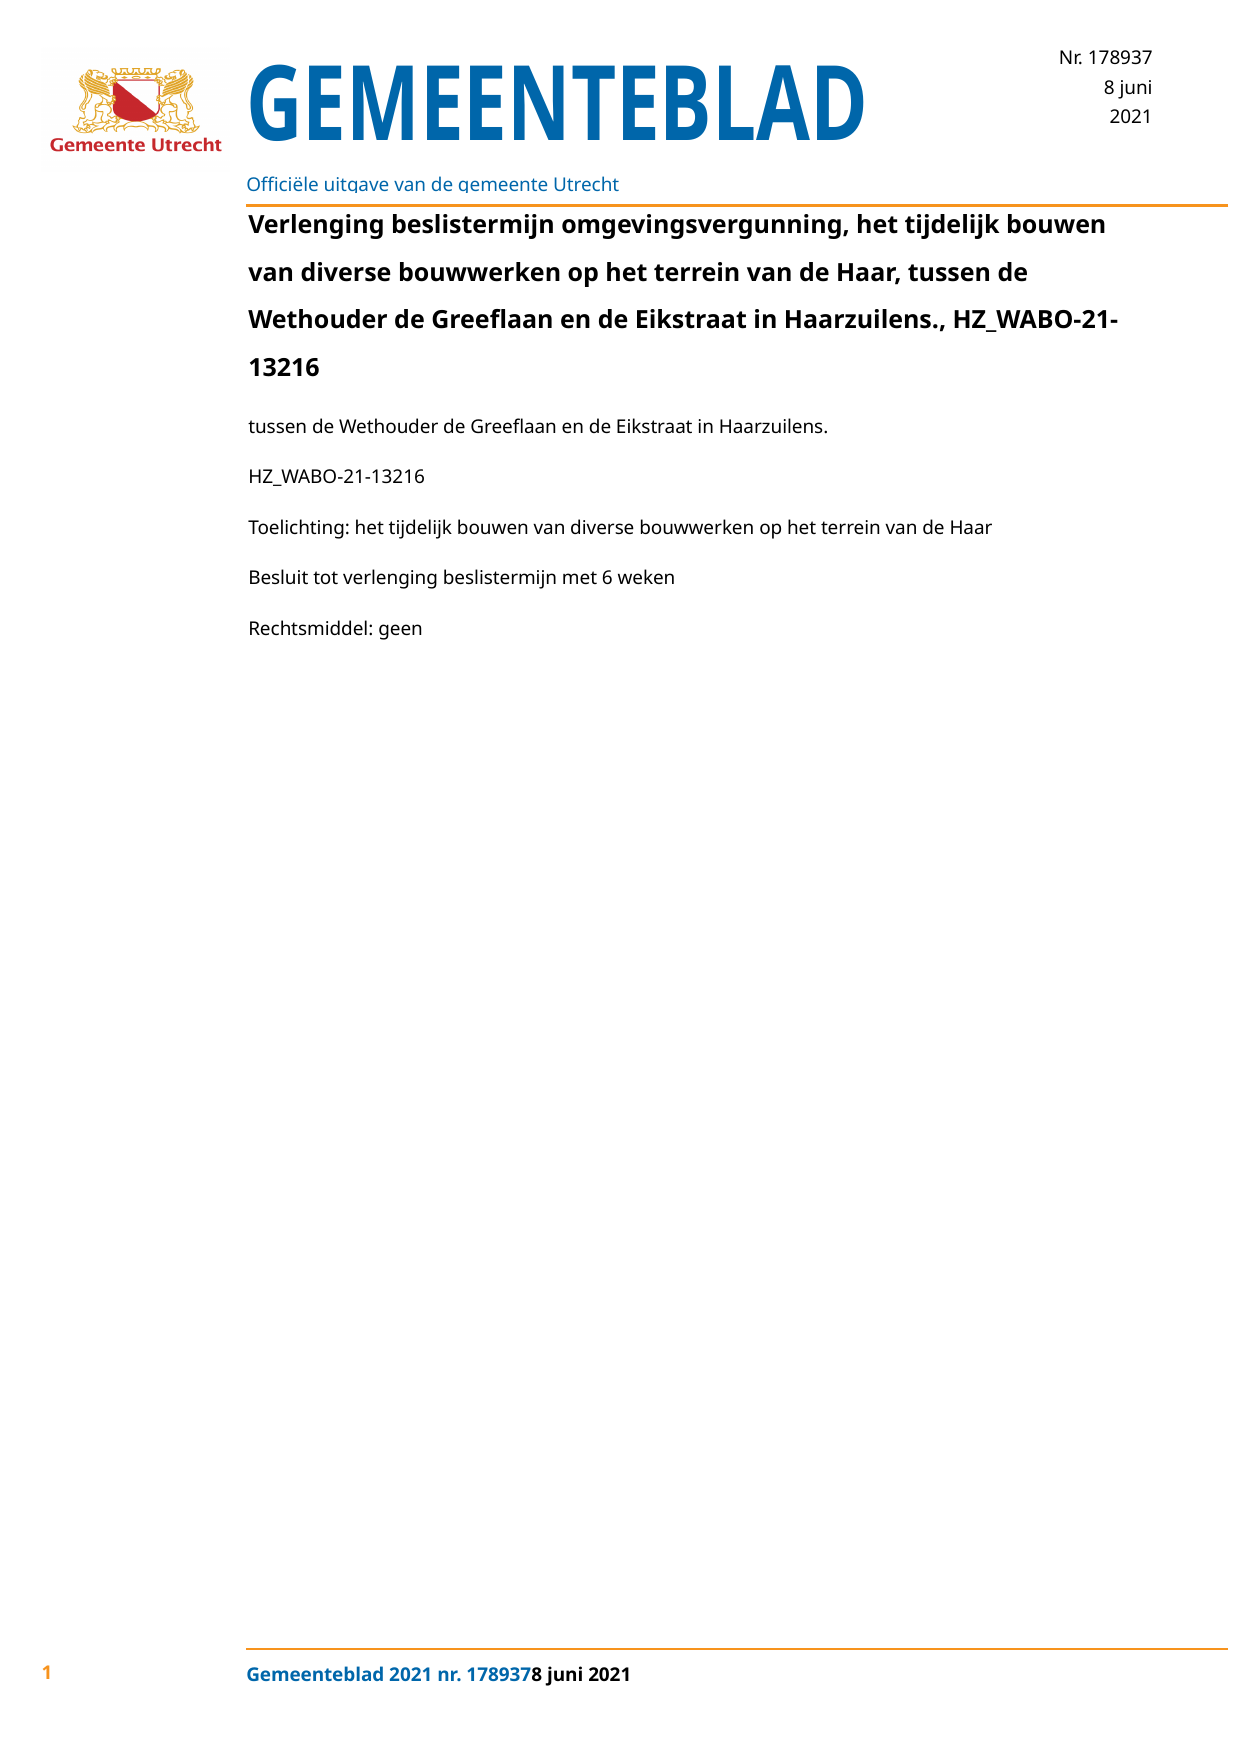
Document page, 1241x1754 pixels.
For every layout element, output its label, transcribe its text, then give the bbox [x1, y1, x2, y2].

text Toelichting: het tijdelijk bouwen van diverse bouwwerken op het terrein van de Haar [248, 514, 1152, 540]
text Verlenging beslistermijn omgevingsvergunning, het tijdelijk bouwen van diverse bouwwerken op het terrein van de Haar, tussen de Wethouder de Greeflaan en de Eikstraat in Haarzuilens., HZ_WABO-21-13216 [248, 207, 1152, 384]
picture [41, 47, 231, 172]
text Rechtsmiddel: geen [248, 615, 1152, 641]
text tussen de Wethouder de Greeflaan en de Eikstraat in Haarzuilens. [248, 413, 1152, 439]
text Besluit tot verlenging beslistermijn met 6 weken [248, 564, 1152, 590]
text HZ_WABO-21-13216 [248, 463, 1152, 489]
